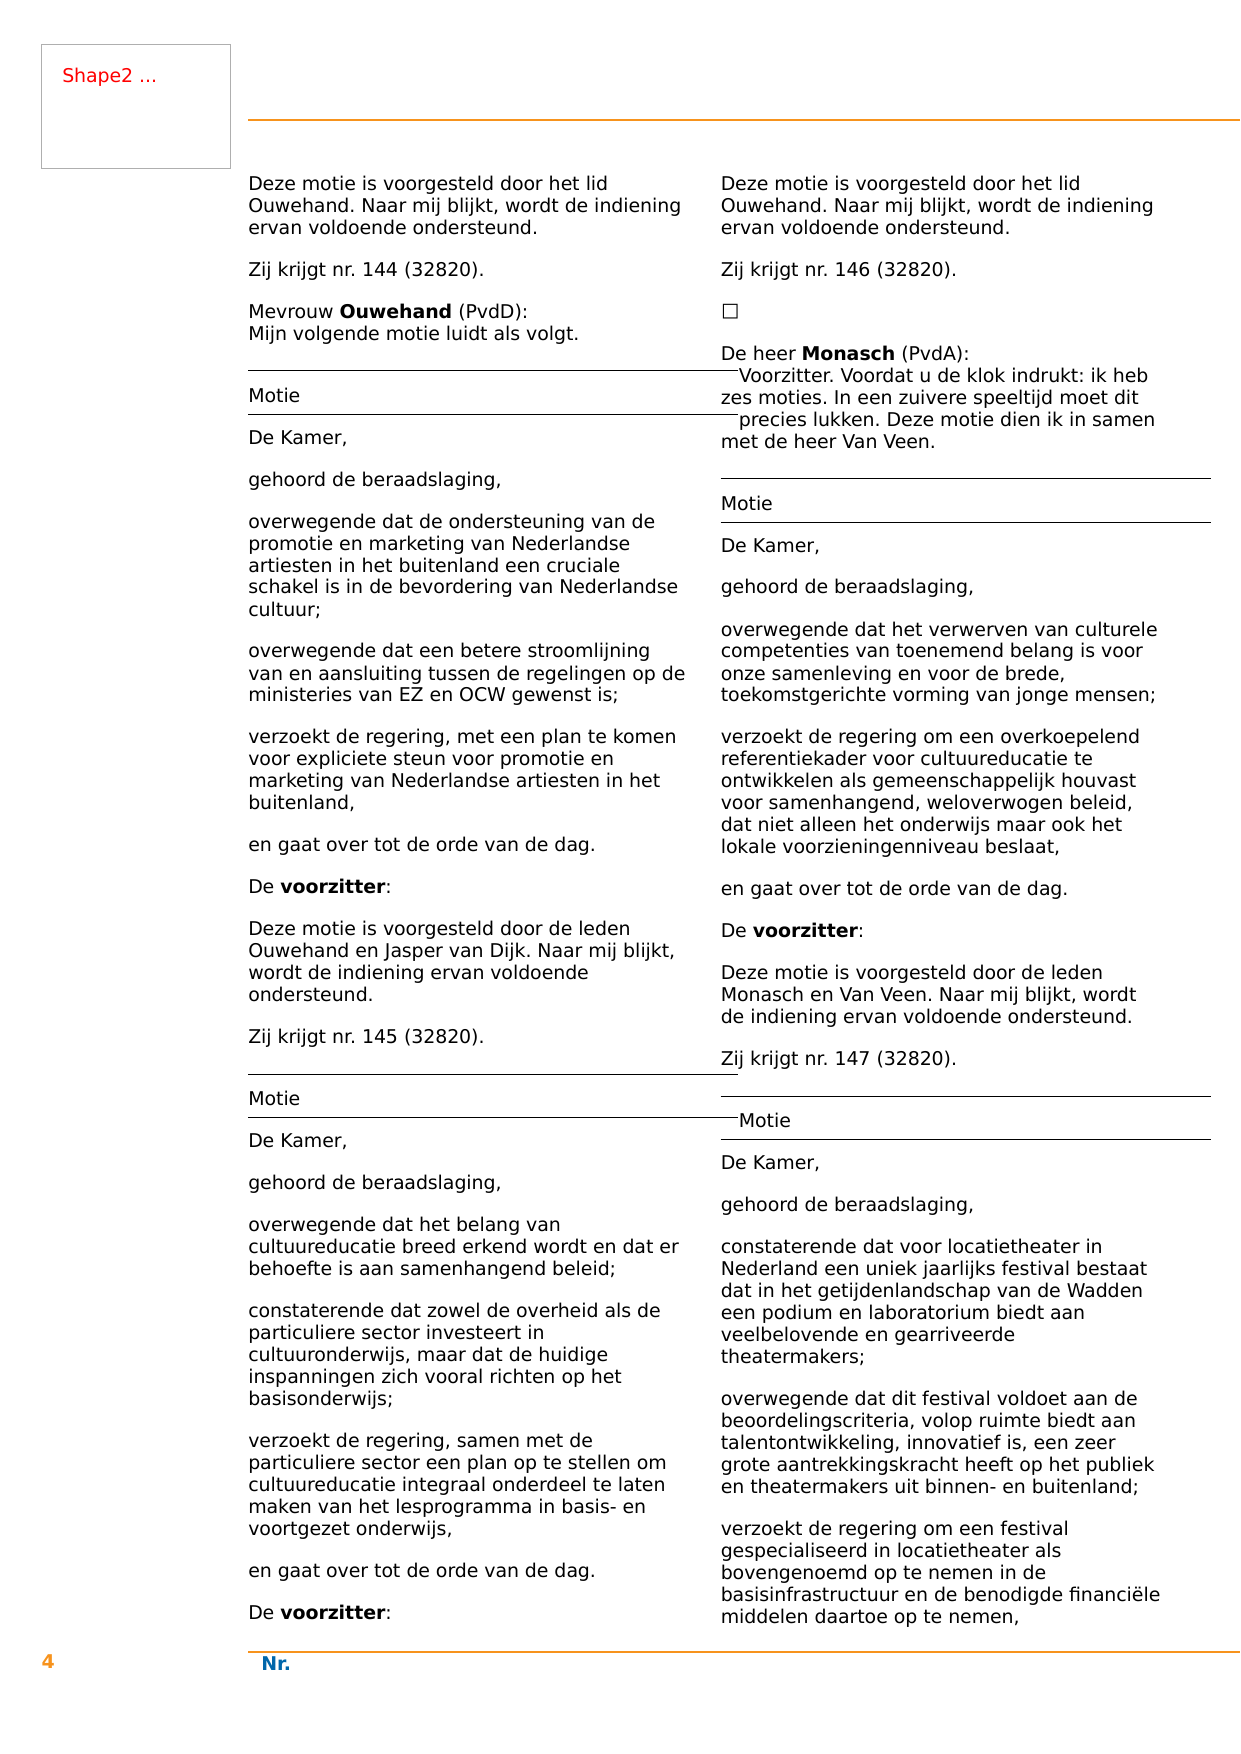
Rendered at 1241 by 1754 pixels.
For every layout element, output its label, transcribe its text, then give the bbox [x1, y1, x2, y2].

text Zij krijgt nr. 145 (32820). [248, 1026, 691, 1048]
text Deze motie is voorgesteld door de leden Ouwehand en Jasper van Dijk. Naar mij blijkt, wordt de indiening ervan voldoende ondersteund. [248, 918, 691, 1006]
text overwegende dat het verwerven van culturele competenties van toenemend belang is voor onze samenleving en voor de brede, toekomstgerichte vorming van jonge mensen; [721, 618, 1163, 706]
text Zij krijgt nr. 147 (32820). [721, 1048, 1163, 1070]
text verzoekt de regering om een festival gespecialiseerd in locatietheater als bovengenoemd op te nemen in de basisinfrastructuur en de benodigde financiële middelen daartoe op te nemen, [721, 1518, 1163, 1628]
text verzoekt de regering, met een plan te komen voor expliciete steun voor promotie en marketing van Nederlandse artiesten in het buitenland, [248, 726, 691, 814]
text Motie [721, 1110, 1163, 1132]
text De Kamer, [248, 1130, 691, 1152]
text Deze motie is voorgesteld door de leden Monasch en Van Veen. Naar mij blijkt, wordt de indiening ervan voldoende ondersteund. [721, 962, 1163, 1028]
text constaterende dat zowel de overheid als de particuliere sector investeert in cultuuronderwijs, maar dat de huidige inspanningen zich vooral richten op het basisonderwijs; [248, 1300, 691, 1410]
text Voorzitter. Voordat u de klok indrukt: ik heb zes moties. In een zuivere speeltijd moet dit precies lukken. Deze motie dien ik in samen met de heer Van Veen. [721, 365, 1163, 453]
text overwegende dat het belang van cultuureducatie breed erkend wordt en dat er behoefte is aan samenhangend beleid; [248, 1214, 691, 1280]
text De Kamer, [248, 427, 691, 448]
text gehoord de beraadslaging, [248, 468, 691, 491]
text verzoekt de regering, samen met de particuliere sector een plan op te stellen om cultuureducatie integraal onderdeel te laten maken van het lesprogramma in basis- en voortgezet onderwijs, [248, 1430, 691, 1540]
text Deze motie is voorgesteld door het lid Ouwehand. Naar mij blijkt, wordt de indiening ervan voldoende ondersteund. [248, 173, 691, 239]
text en gaat over tot de orde van de dag. [721, 878, 1163, 900]
text verzoekt de regering om een overkoepelend referentiekader voor cultuureducatie te ontwikkelen als gemeenschappelijk houvast voor samenhangend, weloverwogen beleid, dat niet alleen het onderwijs maar ook het lokale voorzieningenniveau beslaat, [721, 726, 1163, 858]
text Mijn volgende motie luidt als volgt. [248, 323, 691, 345]
text De Kamer, [721, 1152, 1163, 1174]
text overwegende dat dit festival voldoet aan de beoordelingscriteria, volop ruimte biedt aan talentontwikkeling, innovatief is, een zeer grote aantrekkingskracht heeft op het publiek en theatermakers uit binnen- en buitenland; [721, 1388, 1163, 1498]
text gehoord de beraadslaging, [721, 1194, 1163, 1216]
text constaterende dat voor locatietheater in Nederland een uniek jaarlijks festival bestaat dat in het getijdenlandschap van de Wadden een podium en laboratorium biedt aan veelbelovende en gearriveerde theatermakers; [721, 1236, 1163, 1368]
text De voorzitter: [248, 1602, 691, 1624]
text Motie [248, 384, 691, 407]
text Zij krijgt nr. 146 (32820). [721, 259, 1163, 281]
text Mevrouw Ouwehand (PvdD): [248, 301, 691, 323]
text De Kamer, [721, 534, 1163, 556]
text De voorzitter: [721, 920, 1163, 942]
text en gaat over tot de orde van de dag. [248, 834, 691, 856]
text en gaat over tot de orde van de dag. [248, 1560, 691, 1582]
text Motie [248, 1088, 691, 1110]
text De heer Monasch (PvdA): [721, 343, 1163, 365]
text gehoord de beraadslaging, [248, 1172, 691, 1194]
text Motie [721, 492, 1163, 514]
text overwegende dat een betere stroomlijning van en aansluiting tussen de regelingen op de ministeries van EZ en OCW gewenst is; [248, 640, 691, 706]
text De voorzitter: [248, 876, 691, 898]
text gehoord de beraadslaging, [721, 576, 1163, 598]
text overwegende dat de ondersteuning van de promotie en marketing van Nederlandse artiesten in het buitenland een cruciale schakel is in de bevordering van Nederlandse cultuur; [248, 511, 691, 620]
text Deze motie is voorgesteld door het lid Ouwehand. Naar mij blijkt, wordt de indiening ervan voldoende ondersteund. [721, 173, 1163, 239]
text ⬜ [721, 301, 1163, 323]
text Zij krijgt nr. 144 (32820). [248, 259, 691, 281]
